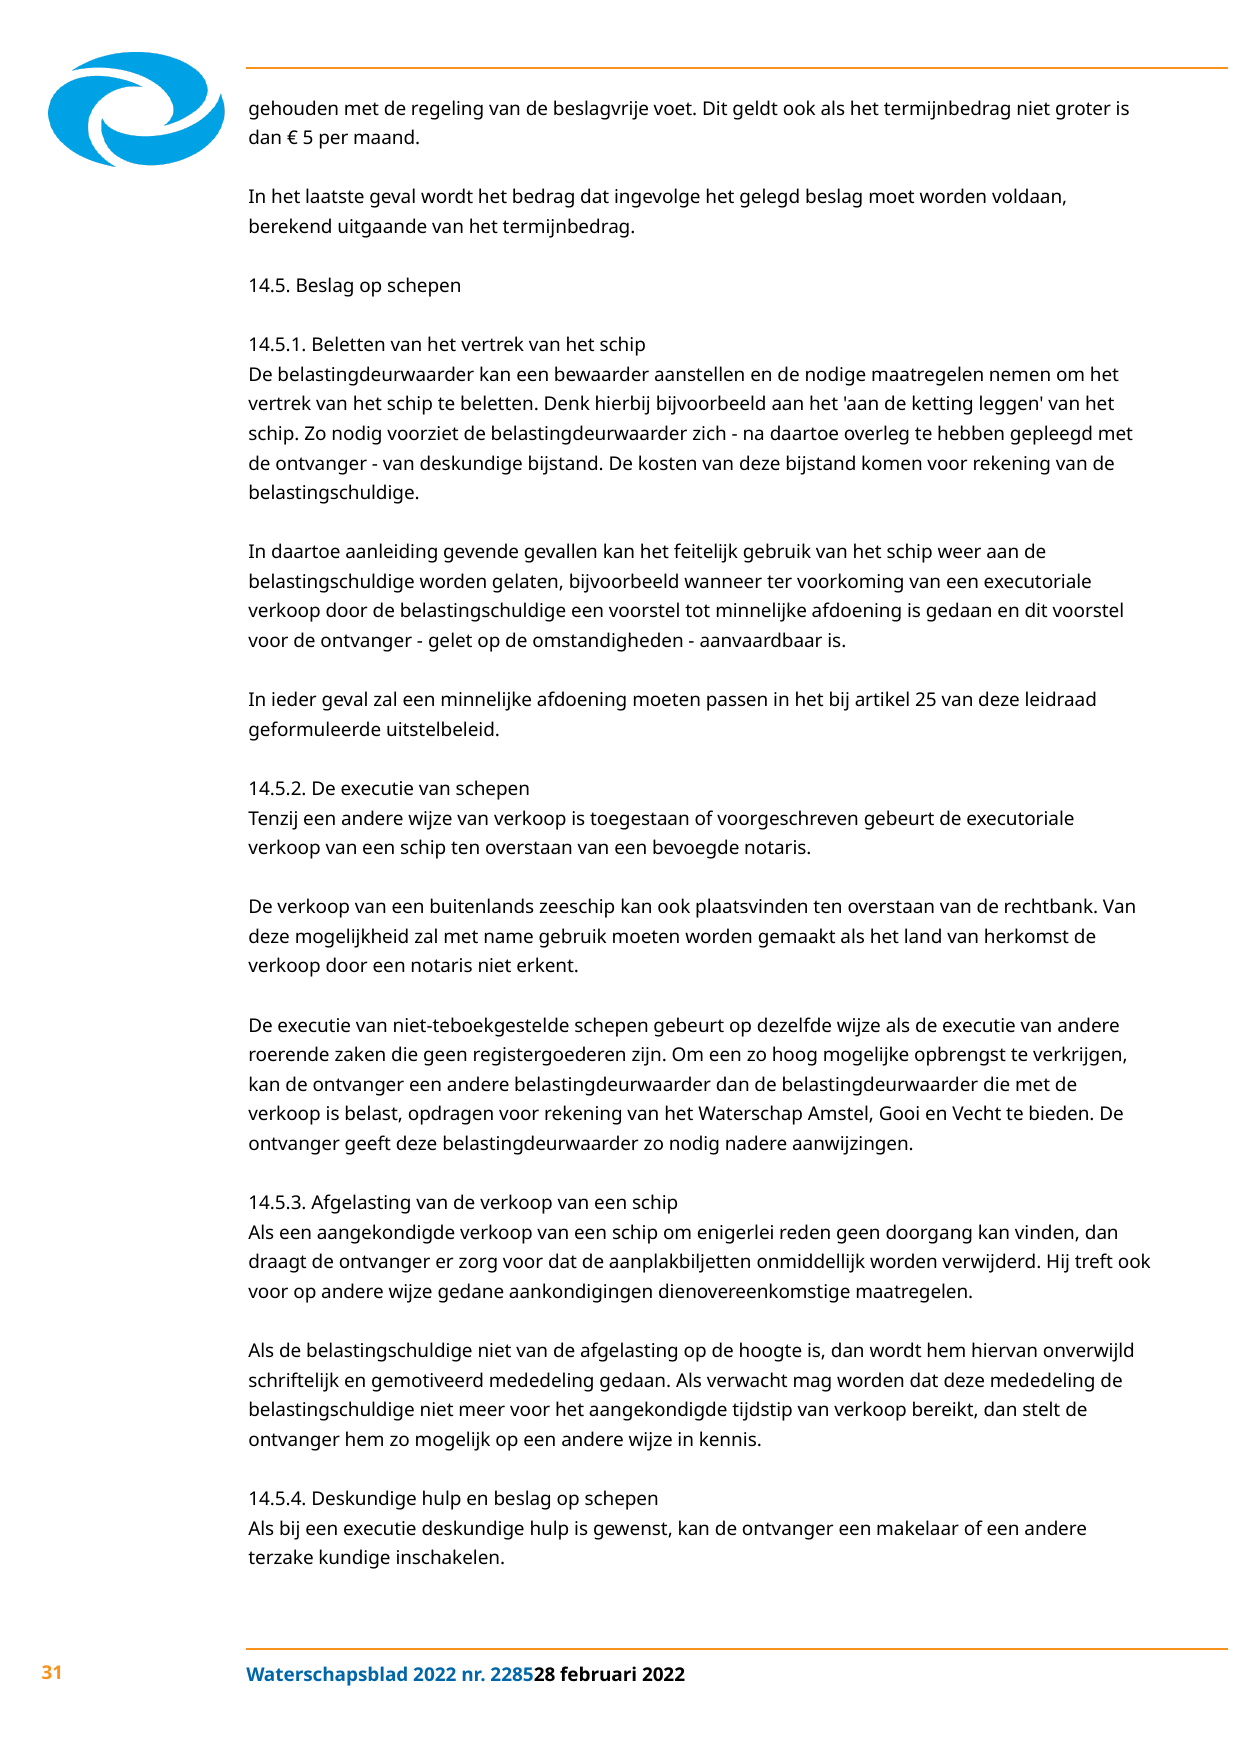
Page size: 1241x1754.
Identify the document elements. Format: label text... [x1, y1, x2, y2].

text 14.5.4. Deskundige hulp en beslag op schepen [248, 1485, 1152, 1511]
text 14.5.2. De executie van schepen [248, 775, 1152, 801]
text De executie van niet-teboekgestelde schepen gebeurt op dezelfde wijze als de executie van andere roerende zaken die geen registergoederen zijn. Om een zo hoog mogelijke opbrengst te verkrijgen, kan de ontvanger een andere belastingdeurwaarder dan de belastingdeurwaarder die met de verkoop is belast, opdragen voor rekening van het Waterschap Amstel, Gooi en Vecht te bieden. De ontvanger geeft deze belastingdeurwaarder zo nodig nadere aanwijzingen. [248, 1012, 1152, 1156]
text In ieder geval zal een minnelijke afdoening moeten passen in het bij artikel 25 van deze leidraad geformuleerde uitstelbeleid. [248, 686, 1152, 742]
text In het laatste geval wordt het bedrag dat ingevolge het gelegd beslag moet worden voldaan, berekend uitgaande van het termijnbedrag. [248, 183, 1152, 239]
text Als de belastingschuldige niet van de afgelasting op de hoogte is, dan wordt hem hiervan onverwijld schriftelijk en gemotiveerd mededeling gedaan. Als verwacht mag worden dat deze mededeling de belastingschuldige niet meer voor het aangekondigde tijdstip van verkoop bereikt, dan stelt de ontvanger hem zo mogelijk op een andere wijze in kennis. [248, 1337, 1152, 1452]
text De belastingdeurwaarder kan een bewaarder aanstellen en de nodige maatregelen nemen om het vertrek van het schip te beletten. Denk hierbij bijvoorbeeld aan het 'aan de ketting leggen' van het schip. Zo nodig voorziet de belastingdeurwaarder zich - na daartoe overleg te hebben gepleegd met de ontvanger - van deskundige bijstand. De kosten van deze bijstand komen voor rekening van de belastingschuldige. [248, 361, 1152, 505]
text In daartoe aanleiding gevende gevallen kan het feitelijk gebruik van het schip weer aan de belastingschuldige worden gelaten, bijvoorbeeld wanneer ter voorkoming van een executoriale verkoop door de belastingschuldige een voorstel tot minnelijke afdoening is gedaan en dit voorstel voor de ontvanger - gelet op de omstandigheden - aanvaardbaar is. [248, 538, 1152, 653]
text 14.5. Beslag op schepen [248, 272, 1152, 298]
text 14.5.3. Afgelasting van de verkoop van een schip [248, 1189, 1152, 1215]
text Tenzij een andere wijze van verkoop is toegestaan of voorgeschreven gebeurt de executoriale verkoop van een schip ten overstaan van een bevoegde notaris. [248, 805, 1152, 860]
picture [41, 47, 231, 172]
text gehouden met de regeling van de beslagvrije voet. Dit geldt ook als het termijnbedrag niet groter is dan € 5 per maand. [248, 95, 1152, 150]
text Als een aangekondigde verkoop van een schip om enigerlei reden geen doorgang kan vinden, dan draagt de ontvanger er zorg voor dat de aanplakbiljetten onmiddellijk worden verwijderd. Hij treft ook voor op andere wijze gedane aankondigingen dienovereenkomstige maatregelen. [248, 1219, 1152, 1304]
text De verkoop van een buitenlands zeeschip kan ook plaatsvinden ten overstaan van de rechtbank. Van deze mogelijkheid zal met name gebruik moeten worden gemaakt als het land van herkomst de verkoop door een notaris niet erkent. [248, 893, 1152, 978]
text 14.5.1. Beletten van het vertrek van het schip [248, 331, 1152, 357]
text Als bij een executie deskundige hulp is gewenst, kan de ontvanger een makelaar of een andere terzake kundige inschakelen. [248, 1515, 1152, 1570]
